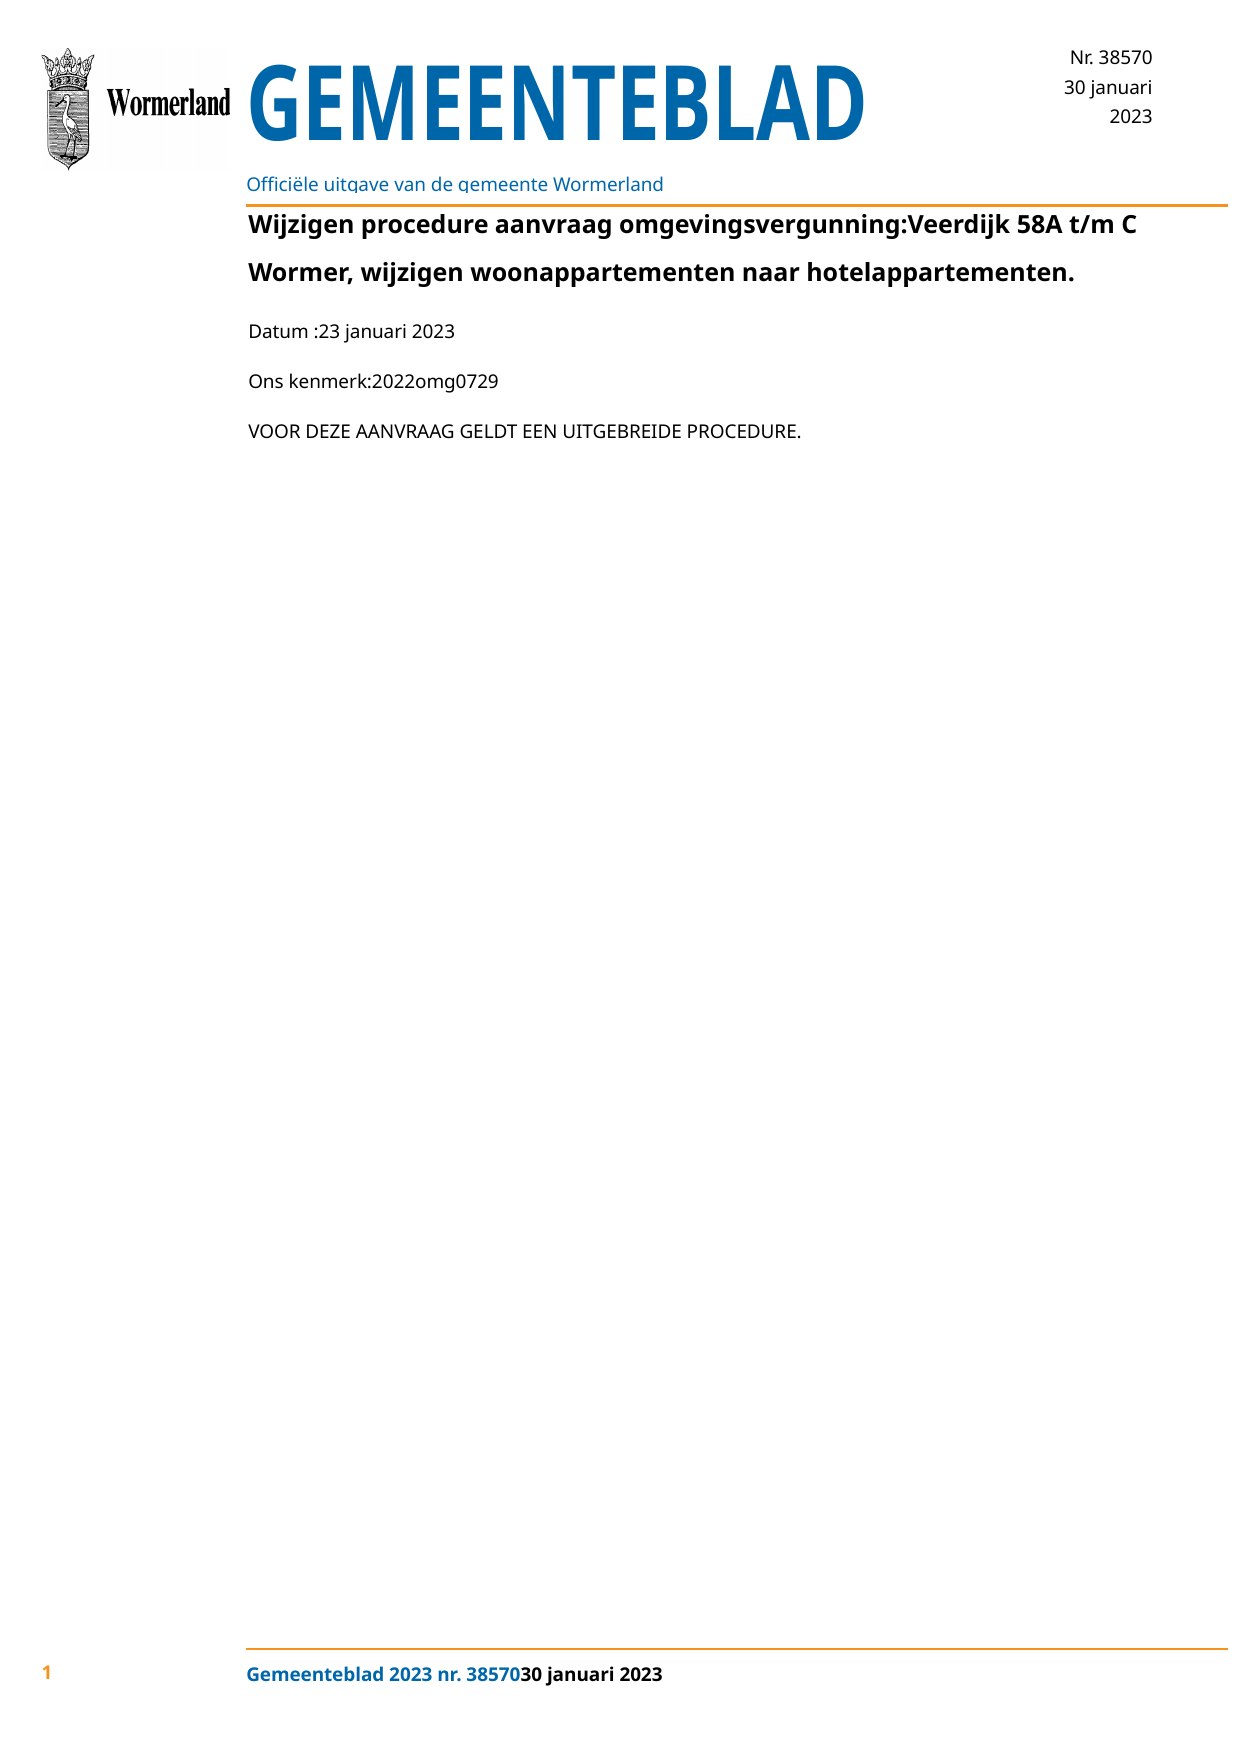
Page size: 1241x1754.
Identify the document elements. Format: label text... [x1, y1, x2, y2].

picture [41, 47, 231, 172]
text Datum :23 januari 2023 [248, 318, 1152, 344]
text Wijzigen procedure aanvraag omgevingsvergunning:Veerdijk 58A t/m C Wormer, wijzigen woonappartementen naar hotelappartementen. [248, 207, 1152, 288]
text VOOR DEZE AANVRAAG GELDT EEN UITGEBREIDE PROCEDURE. [248, 419, 1152, 444]
text Ons kenmerk:2022omg0729 [248, 368, 1152, 394]
